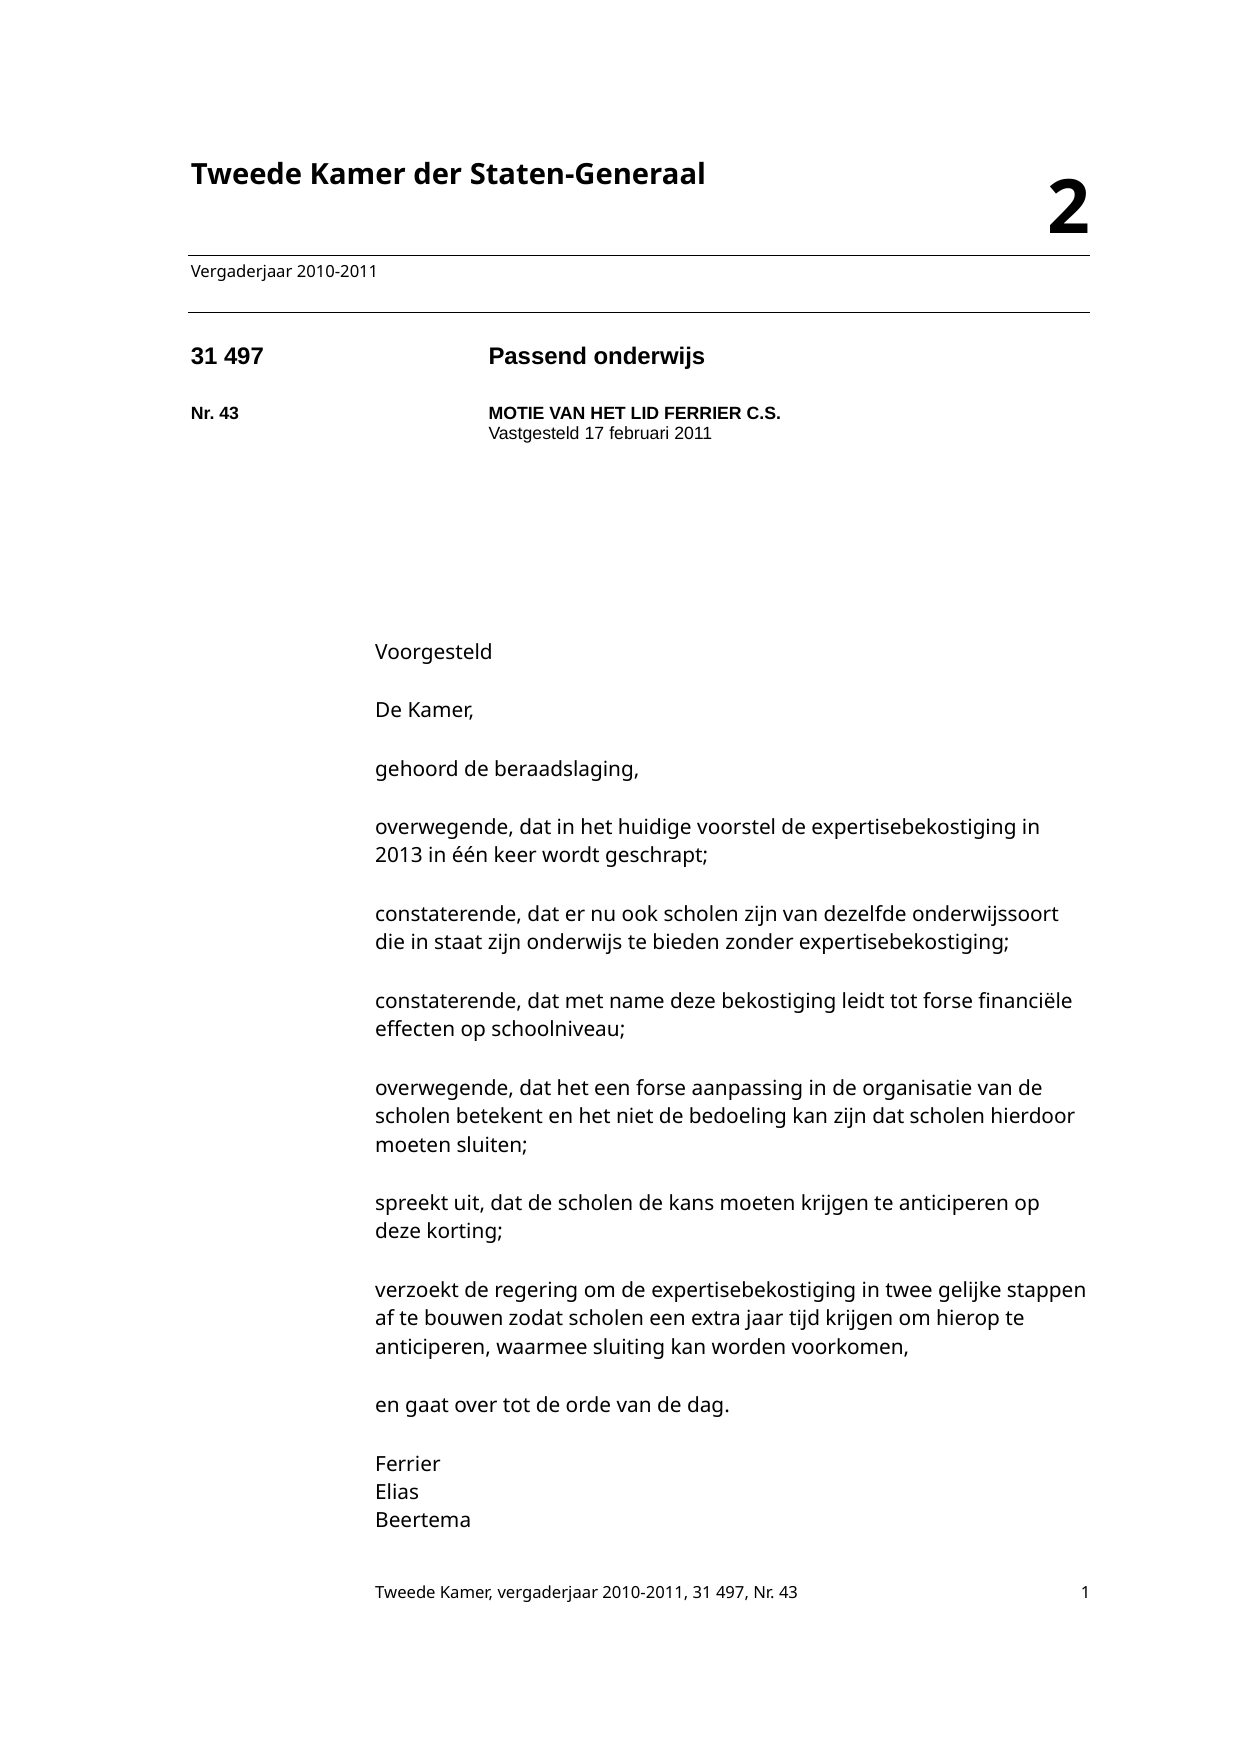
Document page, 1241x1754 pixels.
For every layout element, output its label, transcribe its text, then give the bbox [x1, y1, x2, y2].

text Voorgesteld [375, 637, 1090, 665]
text Elias [375, 1477, 1090, 1506]
table_cell [485, 256, 1090, 312]
table_cell Passend onderwijs [485, 339, 1090, 399]
text constaterende, dat met name deze bekostiging leidt tot forse financiële effecten op schoolniveau; [375, 986, 1090, 1043]
text verzoekt de regering om de expertisebekostiging in twee gelijke stappen af te bouwen zodat scholen een extra jaar tijd krijgen om hierop te anticiperen, waarmee sluiting kan worden voorkomen, [375, 1275, 1090, 1360]
text spreekt uit, dat de scholen de kans moeten krijgen te anticiperen op deze korting; [375, 1188, 1090, 1245]
text overwegende, dat het een forse aanpassing in de organisatie van de scholen betekent en het niet de bedoeling kan zijn dat scholen hierdoor moeten sluiten; [375, 1073, 1090, 1158]
text gehoord de beraadslaging, [375, 754, 1090, 782]
table_cell 31 497 [188, 339, 485, 399]
table_header 2 [910, 150, 1090, 255]
table_cell Nr. 43 [188, 399, 485, 518]
text overwegende, dat in het huidige voorstel de expertisebekostiging in 2013 in één keer wordt geschrapt; [375, 812, 1090, 869]
table_cell Vergaderjaar 2010-2011 [188, 256, 485, 312]
table_header Tweede Kamer der Staten-Generaal [188, 150, 909, 255]
text en gaat over tot de orde van de dag. [375, 1390, 1090, 1419]
text De Kamer, [375, 695, 1090, 724]
table_cell [188, 313, 485, 339]
text constaterende, dat er nu ook scholen zijn van dezelfde onderwijssoort die in staat zijn onderwijs te bieden zonder expertisebekostiging; [375, 899, 1090, 956]
table_cell [485, 313, 1090, 339]
text Beertema [375, 1506, 1090, 1534]
text Ferrier [375, 1449, 1090, 1477]
table_cell MOTIE VAN HET LID FERRIER C.S. Vastgesteld 17 februari 2011 [485, 399, 1090, 518]
